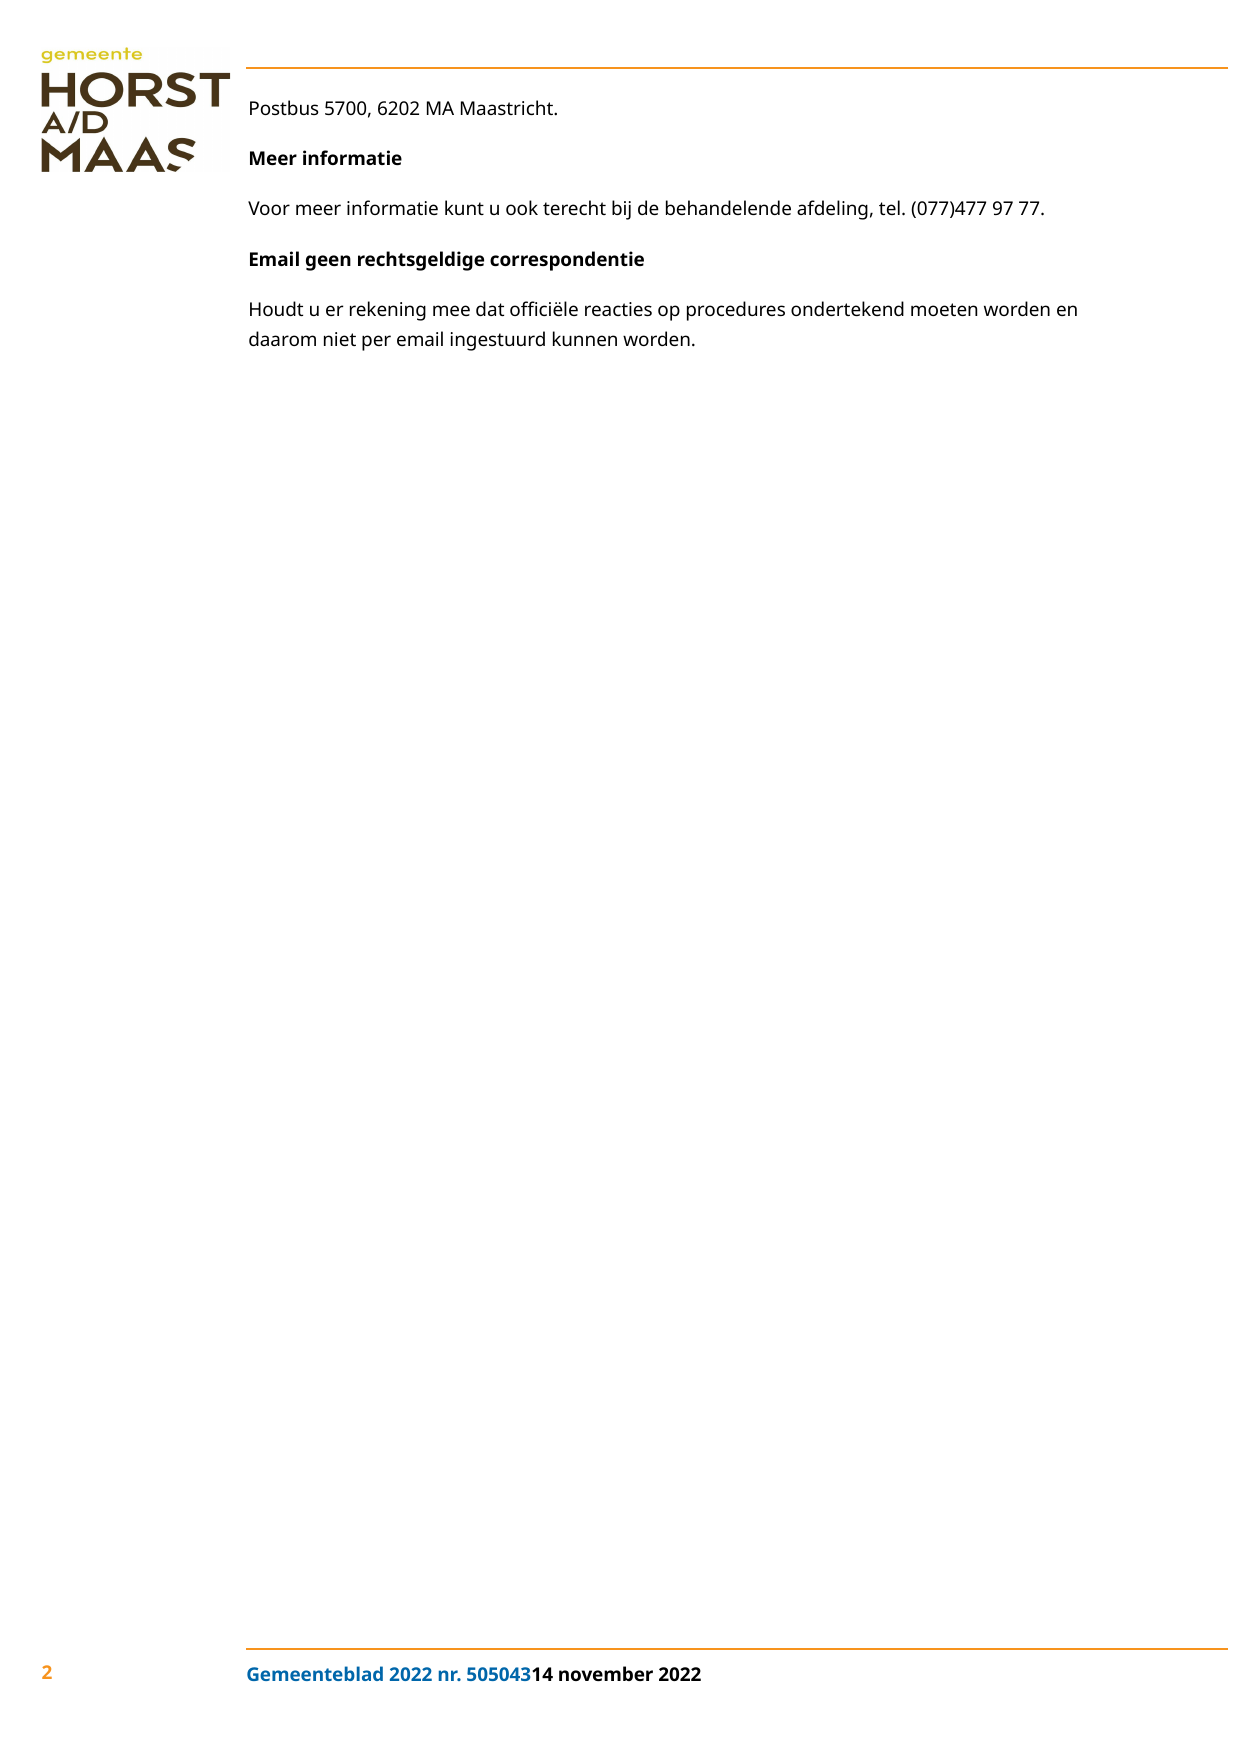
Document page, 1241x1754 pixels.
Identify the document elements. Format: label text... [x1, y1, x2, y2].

picture [41, 47, 231, 172]
text Voor meer informatie kunt u ook terecht bij de behandelende afdeling, tel. (077)477 97 77. [248, 196, 1152, 221]
text Postbus 5700, 6202 MA Maastricht. [248, 95, 1152, 121]
text Meer informatie [248, 145, 1152, 171]
text Email geen rechtsgeldige correspondentie [248, 246, 1152, 272]
text Houdt u er rekening mee dat officiële reacties op procedures ondertekend moeten worden en daarom niet per email ingestuurd kunnen worden. [248, 296, 1152, 352]
